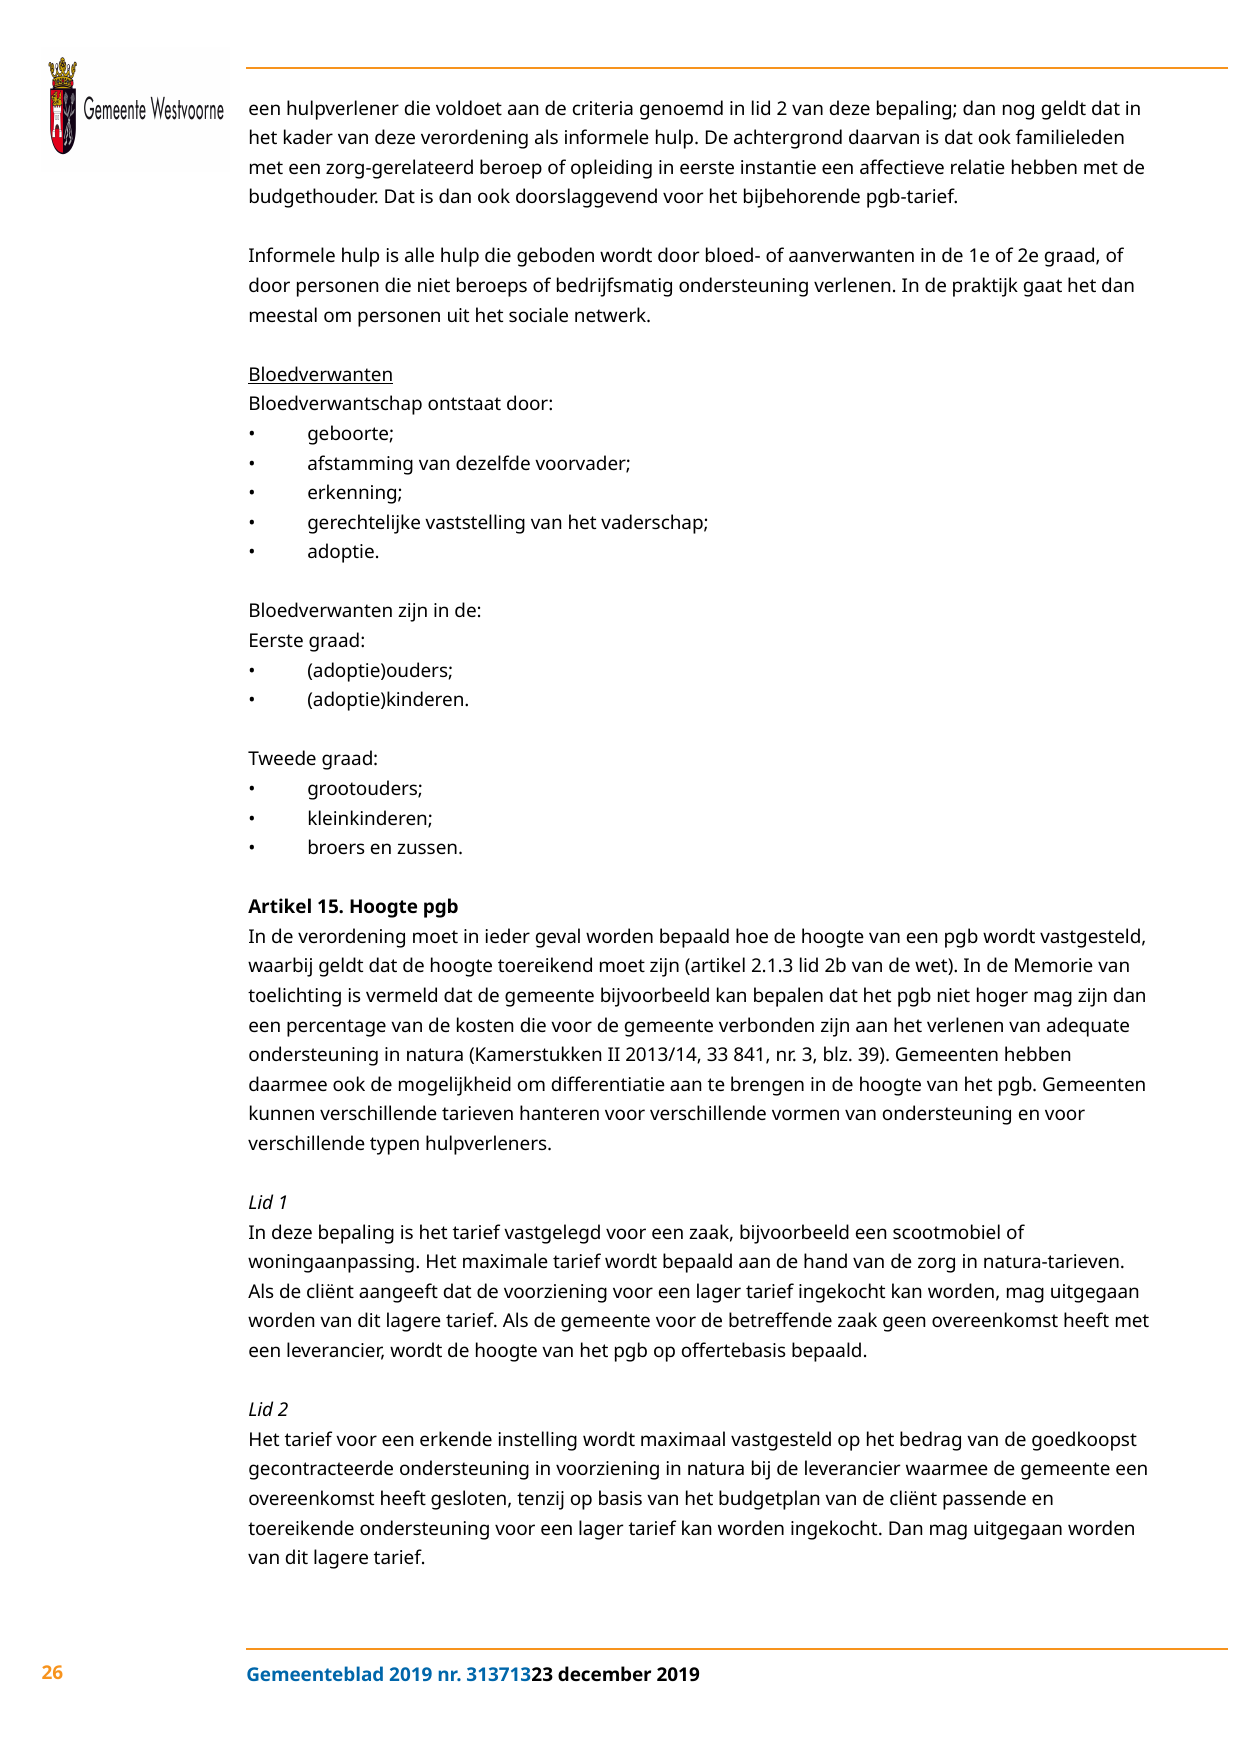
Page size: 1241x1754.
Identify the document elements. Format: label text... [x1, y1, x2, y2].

list geboorte; [248, 420, 1152, 446]
text Tweede graad: [248, 746, 1152, 771]
text Informele hulp is alle hulp die geboden wordt door bloed- of aanverwanten in de 1e of 2e graad, of door personen die niet beroeps of bedrijfsmatig ondersteuning verlenen. In de praktijk gaat het dan meestal om personen uit het sociale netwerk. [248, 243, 1152, 328]
picture [41, 47, 231, 172]
text Bloedverwantschap ontstaat door: [248, 391, 1152, 416]
text Het tarief voor een erkende instelling wordt maximaal vastgesteld op het bedrag van de goedkoopst gecontracteerde ondersteuning in voorziening in natura bij de leverancier waarmee de gemeente een overeenkomst heeft gesloten, tenzij op basis van het budgetplan van de cliënt passende en toereikende ondersteuning voor een lager tarief kan worden ingekocht. Dan mag uitgegaan worden van dit lagere tarief. [248, 1426, 1152, 1570]
text Eerste graad: [248, 627, 1152, 653]
text In deze bepaling is het tarief vastgelegd voor een zaak, bijvoorbeeld een scootmobiel of woningaanpassing. Het maximale tarief wordt bepaald aan de hand van de zorg in natura-tarieven. Als de cliënt aangeeft dat de voorziening voor een lager tarief ingekocht kan worden, mag uitgegaan worden van dit lagere tarief. Als de gemeente voor de betreffende zaak geen overeenkomst heeft met een leverancier, wordt de hoogte van het pgb op offertebasis bepaald. [248, 1219, 1152, 1363]
list kleinkinderen; [248, 805, 1152, 831]
text Artikel 15. Hoogte pgb [248, 893, 1152, 919]
list broers en zussen. [248, 834, 1152, 860]
list afstamming van dezelfde voorvader; [248, 450, 1152, 476]
text Lid 2 [248, 1396, 1152, 1422]
list (adoptie)ouders; [248, 657, 1152, 683]
text Bloedverwanten zijn in de: [248, 598, 1152, 623]
text Lid 1 [248, 1189, 1152, 1215]
list gerechtelijke vaststelling van het vaderschap; [248, 509, 1152, 535]
list adoptie. [248, 538, 1152, 564]
list erkenning; [248, 479, 1152, 505]
text een hulpverlener die voldoet aan de criteria genoemd in lid 2 van deze bepaling; dan nog geldt dat in het kader van deze verordening als informele hulp. De achtergrond daarvan is dat ook familieleden met een zorg-gerelateerd beroep of opleiding in eerste instantie een affectieve relatie hebben met de budgethouder. Dat is dan ook doorslaggevend voor het bijbehorende pgb-tarief. [248, 95, 1152, 209]
list grootouders; [248, 775, 1152, 801]
text Bloedverwanten [248, 361, 1152, 387]
list (adoptie)kinderen. [248, 686, 1152, 712]
text In de verordening moet in ieder geval worden bepaald hoe de hoogte van een pgb wordt vastgesteld, waarbij geldt dat de hoogte toereikend moet zijn (artikel 2.1.3 lid 2b van de wet). In de Memorie van toelichting is vermeld dat de gemeente bijvoorbeeld kan bepalen dat het pgb niet hoger mag zijn dan een percentage van de kosten die voor de gemeente verbonden zijn aan het verlenen van adequate ondersteuning in natura (Kamerstukken II 2013/14, 33 841, nr. 3, blz. 39). Gemeenten hebben daarmee ook de mogelijkheid om differentiatie aan te brengen in de hoogte van het pgb. Gemeenten kunnen verschillende tarieven hanteren voor verschillende vormen van ondersteuning en voor verschillende typen hulpverleners. [248, 923, 1152, 1156]
